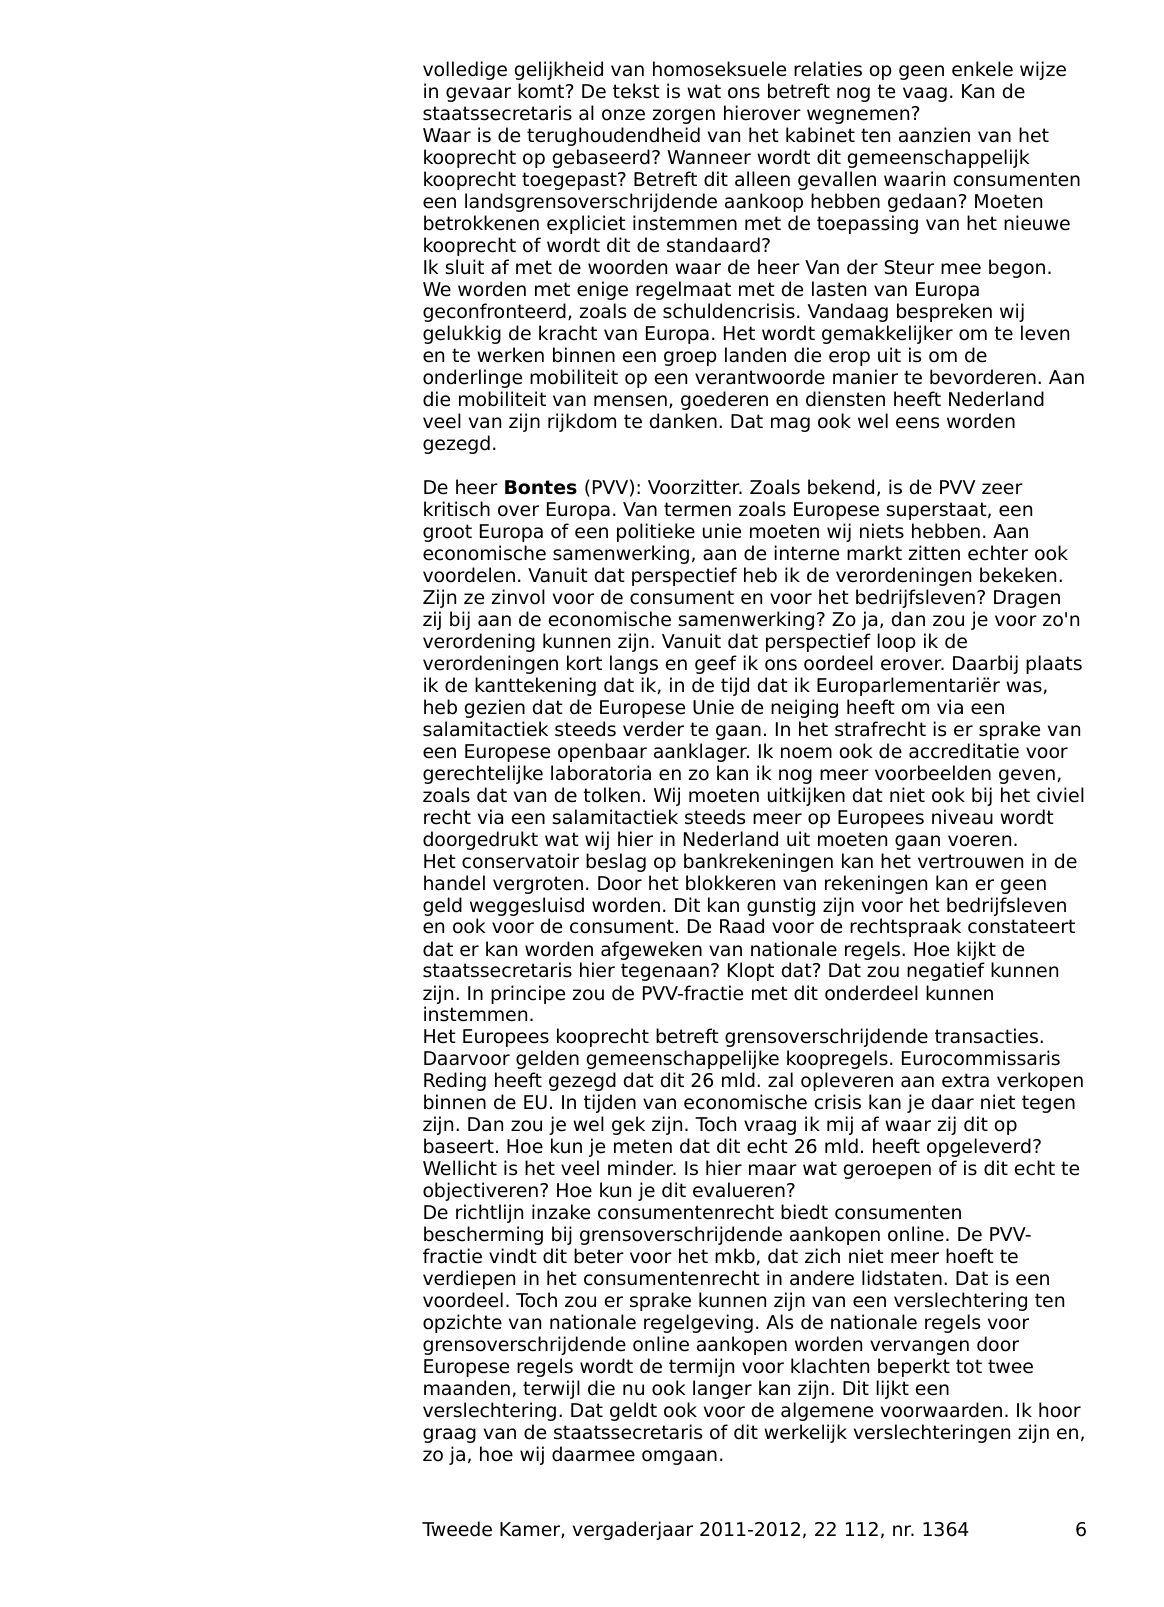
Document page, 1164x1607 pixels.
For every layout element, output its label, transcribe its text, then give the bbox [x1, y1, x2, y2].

text Ik sluit af met de woorden waar de heer Van der Steur mee begon. We worden met enige regelmaat met de lasten van Europa geconfronteerd, zoals de schuldencrisis. Vandaag bespreken wij gelukkig de kracht van Europa. Het wordt gemakkelijker om te leven en te werken binnen een groep landen die erop uit is om de onderlinge mobiliteit op een verantwoorde manier te bevorderen. Aan die mobiliteit van mensen, goederen en diensten heeft Nederland veel van zijn rijkdom te danken. Dat mag ook wel eens worden gezegd. [422, 257, 1087, 455]
text Het conservatoir beslag op bankrekeningen kan het vertrouwen in de handel vergroten. Door het blokkeren van rekeningen kan er geen geld weggesluisd worden. Dit kan gunstig zijn voor het bedrijfsleven en ook voor de consument. De Raad voor de rechtspraak constateert dat er kan worden afgeweken van nationale regels. Hoe kijkt de staatssecretaris hier tegenaan? Klopt dat? Dat zou negatief kunnen zijn. In principe zou de PVV-fractie met dit onderdeel kunnen instemmen. [422, 851, 1087, 1026]
text Waar is de terughoudendheid van het kabinet ten aanzien van het kooprecht op gebaseerd? Wanneer wordt dit gemeenschappelijk kooprecht toegepast? Betreft dit alleen gevallen waarin consumenten een landsgrensoverschrijdende aankoop hebben gedaan? Moeten betrokkenen expliciet instemmen met de toepassing van het nieuwe kooprecht of wordt dit de standaard? [422, 125, 1087, 257]
text volledige gelijkheid van homoseksuele relaties op geen enkele wijze in gevaar komt? De tekst is wat ons betreft nog te vaag. Kan de staatssecretaris al onze zorgen hierover wegnemen? [422, 59, 1087, 125]
text De richtlijn inzake consumentenrecht biedt consumenten bescherming bij grensoverschrijdende aankopen online. De PVV-fractie vindt dit beter voor het mkb, dat zich niet meer hoeft te verdiepen in het consumentenrecht in andere lidstaten. Dat is een voordeel. Toch zou er sprake kunnen zijn van een verslechtering ten opzichte van nationale regelgeving. Als de nationale regels voor grensoverschrijdende online aankopen worden vervangen door Europese regels wordt de termijn voor klachten beperkt tot twee maanden, terwijl die nu ook langer kan zijn. Dit lijkt een verslechtering. Dat geldt ook voor de algemene voorwaarden. Ik hoor graag van de staatssecretaris of dit werkelijk verslechteringen zijn en, zo ja, hoe wij daarmee omgaan. [422, 1202, 1087, 1466]
text De heer Bontes (PVV): Voorzitter. Zoals bekend, is de PVV zeer kritisch over Europa. Van termen zoals Europese superstaat, een groot Europa of een politieke unie moeten wij niets hebben. Aan economische samenwerking, aan de interne markt zitten echter ook voordelen. Vanuit dat perspectief heb ik de verordeningen bekeken. Zijn ze zinvol voor de consument en voor het bedrijfsleven? Dragen zij bij aan de economische samenwerking? Zo ja, dan zou je voor zo'n verordening kunnen zijn. Vanuit dat perspectief loop ik de verordeningen kort langs en geef ik ons oordeel erover. Daarbij plaats ik de kanttekening dat ik, in de tijd dat ik Europarlementariër was, heb gezien dat de Europese Unie de neiging heeft om via een salamitactiek steeds verder te gaan. In het strafrecht is er sprake van een Europese openbaar aanklager. Ik noem ook de accreditatie voor gerechtelijke laboratoria en zo kan ik nog meer voorbeelden geven, zoals dat van de tolken. Wij moeten uitkijken dat niet ook bij het civiel recht via een salamitactiek steeds meer op Europees niveau wordt doorgedrukt wat wij hier in Nederland uit moeten gaan voeren. [422, 477, 1087, 851]
text Het Europees kooprecht betreft grensoverschrijdende transacties. Daarvoor gelden gemeenschappelijke koopregels. Eurocommissaris Reding heeft gezegd dat dit 26 mld. zal opleveren aan extra verkopen binnen de EU. In tijden van economische crisis kan je daar niet tegen zijn. Dan zou je wel gek zijn. Toch vraag ik mij af waar zij dit op baseert. Hoe kun je meten dat dit echt 26 mld. heeft opgeleverd? Wellicht is het veel minder. Is hier maar wat geroepen of is dit echt te objectiveren? Hoe kun je dit evalueren? [422, 1026, 1087, 1202]
